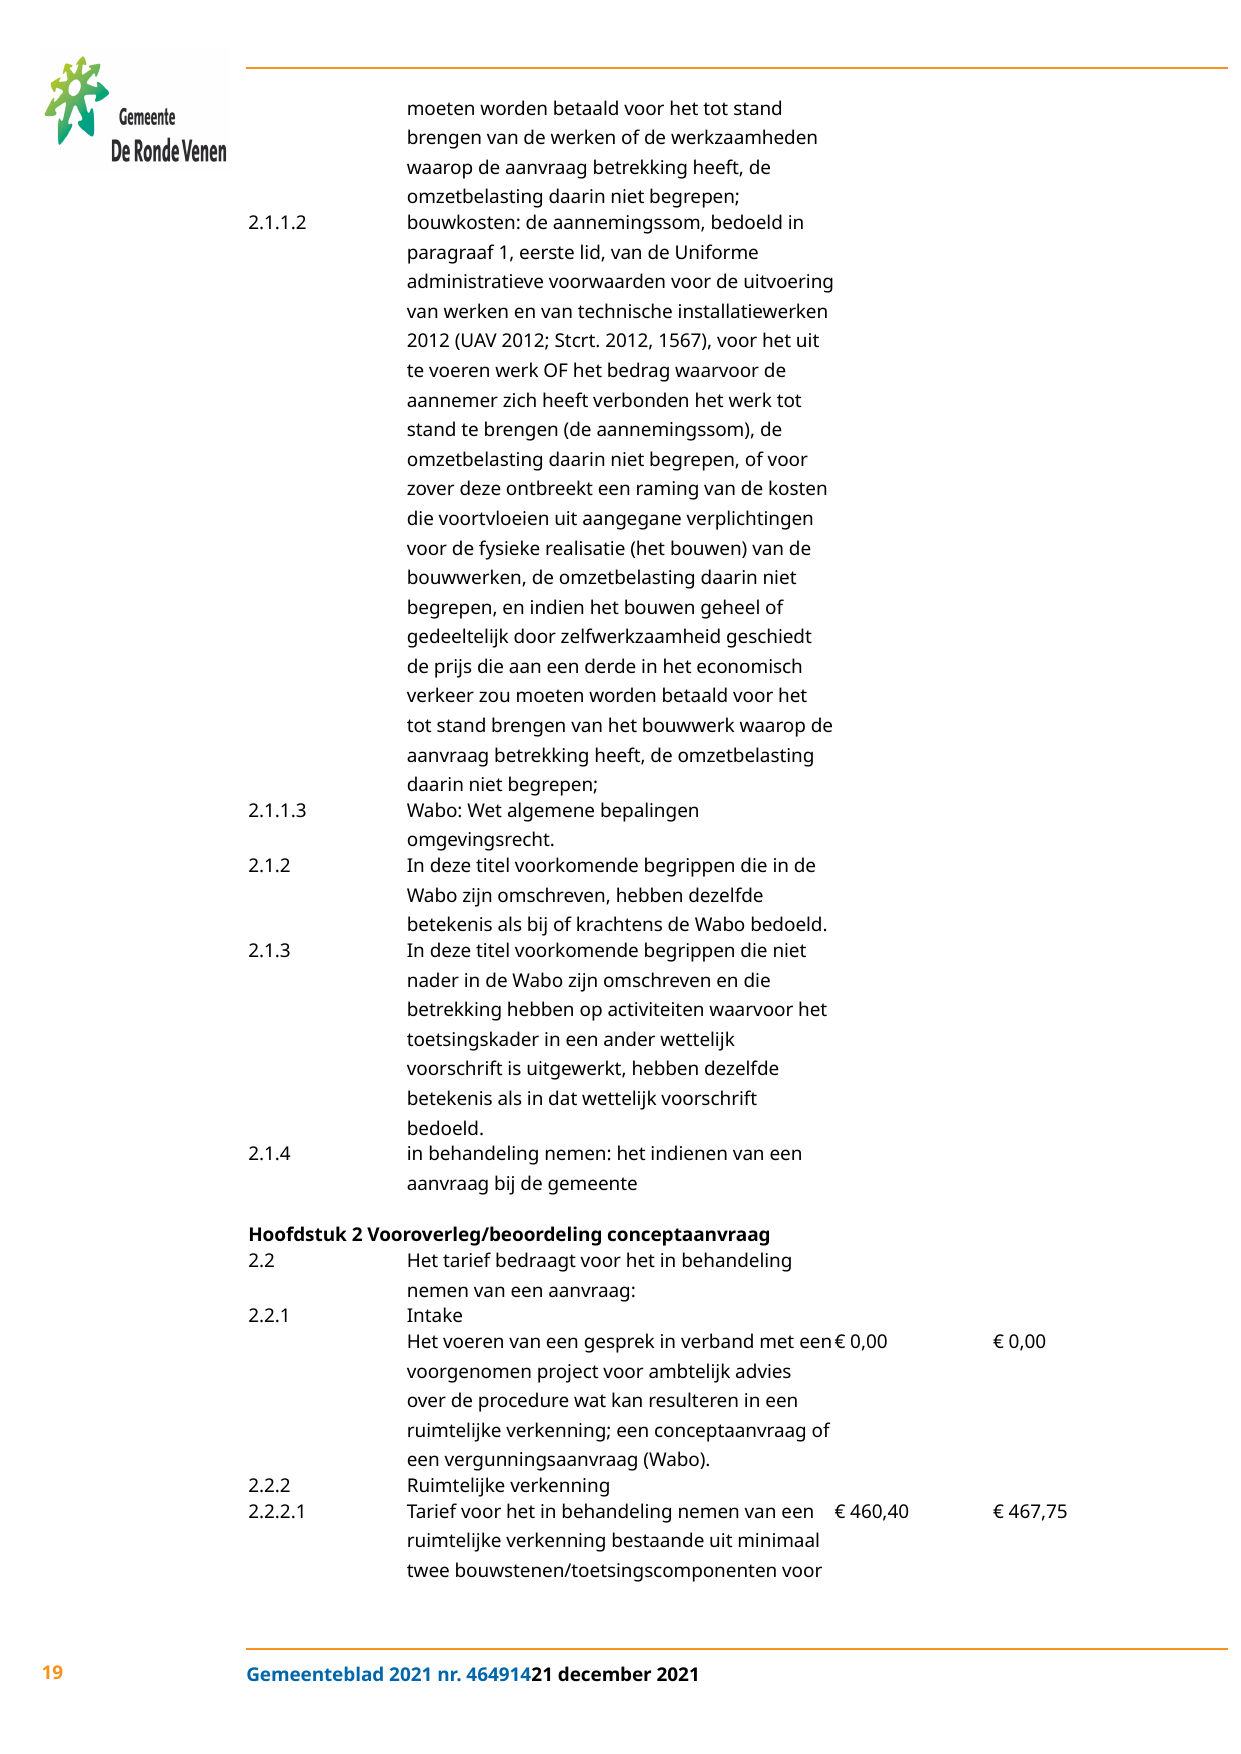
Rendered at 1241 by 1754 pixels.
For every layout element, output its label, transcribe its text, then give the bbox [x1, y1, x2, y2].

table_cell In deze titel voorkomende begrippen die in de Wabo zijn omschreven, hebben dezelfde betekenis als bij of krachtens de Wabo bedoeld. [407, 853, 834, 937]
table_cell [993, 1196, 1152, 1222]
table_cell Wabo: Wet algemene bepalingen omgevingsrecht. [407, 797, 834, 852]
table_cell [834, 853, 993, 937]
table_cell Ruimtelijke verkenning [407, 1473, 834, 1498]
table_cell bouwkosten: de aannemingssom, bedoeld in paragraaf 1, eerste lid, van de Uniforme administratieve voorwaarden voor de uitvoering van werken en van technische installatiewerken 2012 (UAV 2012; Stcrt. 2012, 1567), voor het uit te voeren werk OF het bedrag waarvoor de aannemer zich heeft verbonden het werk tot stand te brengen (de aannemingssom), de omzetbelasting daarin niet begrepen, of voor zover deze ontbreekt een raming van de kosten die voortvloeien uit aangegane verplichtingen voor de fysieke realisatie (het bouwen) van de bouwwerken, de omzetbelasting daarin niet begrepen, en indien het bouwen geheel of gedeeltelijk door zelfwerkzaamheid geschiedt de prijs die aan een derde in het economisch verkeer zou moeten worden betaald voor het tot stand brengen van het bouwwerk waarop de aanvraag betrekking heeft, de omzetbelasting daarin niet begrepen; [407, 209, 834, 797]
table_cell 2.1.3 [248, 937, 407, 1141]
table_cell [993, 1247, 1152, 1303]
table_cell [834, 95, 993, 209]
table_cell 2.1.2 [248, 853, 407, 937]
table_cell [993, 209, 1152, 797]
table_cell € 0,00 [993, 1328, 1152, 1472]
table_cell [834, 937, 993, 1141]
table_cell [993, 1473, 1152, 1498]
table_cell in behandeling nemen: het indienen van een aanvraag bij de gemeente [407, 1141, 834, 1196]
table_cell Intake [407, 1303, 834, 1328]
table_cell moeten worden betaald voor het tot stand brengen van de werken of de werkzaamheden waarop de aanvraag betrekking heeft, de omzetbelasting daarin niet begrepen; [407, 95, 834, 209]
table_cell 2.1.1.2 [248, 209, 407, 797]
table_cell [834, 1141, 993, 1196]
table_cell [993, 853, 1152, 937]
table_cell Hoofdstuk 2 Vooroverleg/beoordeling conceptaanvraag [248, 1222, 834, 1247]
table_cell [993, 1141, 1152, 1196]
table_cell € 467,75 [993, 1498, 1152, 1583]
table_cell [407, 1196, 834, 1222]
table_cell Tarief voor het in behandeling nemen van een ruimtelijke verkenning bestaande uit minimaal twee bouwstenen/toetsingscomponenten voor [407, 1498, 834, 1583]
picture [41, 47, 231, 172]
table_cell [834, 1247, 993, 1303]
table_cell Het tarief bedraagt voor het in behandeling nemen van een aanvraag: [407, 1247, 834, 1303]
table_cell 2.2.2.1 [248, 1498, 407, 1583]
table_cell [993, 1303, 1152, 1328]
table_cell [993, 797, 1152, 852]
table_cell [993, 937, 1152, 1141]
table_cell 2.2.1 [248, 1303, 407, 1328]
table_cell [834, 797, 993, 852]
table_cell 2.2 [248, 1247, 407, 1303]
table_cell [248, 1328, 407, 1472]
table_cell 2.1.1.3 [248, 797, 407, 852]
table_cell € 460,40 [834, 1498, 993, 1583]
table_cell [834, 209, 993, 797]
table_cell [248, 95, 407, 209]
table_cell € 0,00 [834, 1328, 993, 1472]
table_cell [834, 1473, 993, 1498]
table_cell [834, 1222, 993, 1247]
table_cell [834, 1196, 993, 1222]
table_cell In deze titel voorkomende begrippen die niet nader in de Wabo zijn omschreven en die betrekking hebben op activiteiten waarvoor het toetsingskader in een ander wettelijk voorschrift is uitgewerkt, hebben dezelfde betekenis als in dat wettelijk voorschrift bedoeld. [407, 937, 834, 1141]
table_cell [248, 1196, 407, 1222]
table_cell [993, 95, 1152, 209]
table_cell 2.2.2 [248, 1473, 407, 1498]
table_cell 2.1.4 [248, 1141, 407, 1196]
table_cell [993, 1222, 1152, 1247]
table_cell Het voeren van een gesprek in verband met een voorgenomen project voor ambtelijk advies over de procedure wat kan resulteren in een ruimtelijke verkenning; een conceptaanvraag of een vergunningsaanvraag (Wabo). [407, 1328, 834, 1472]
table_cell [834, 1303, 993, 1328]
